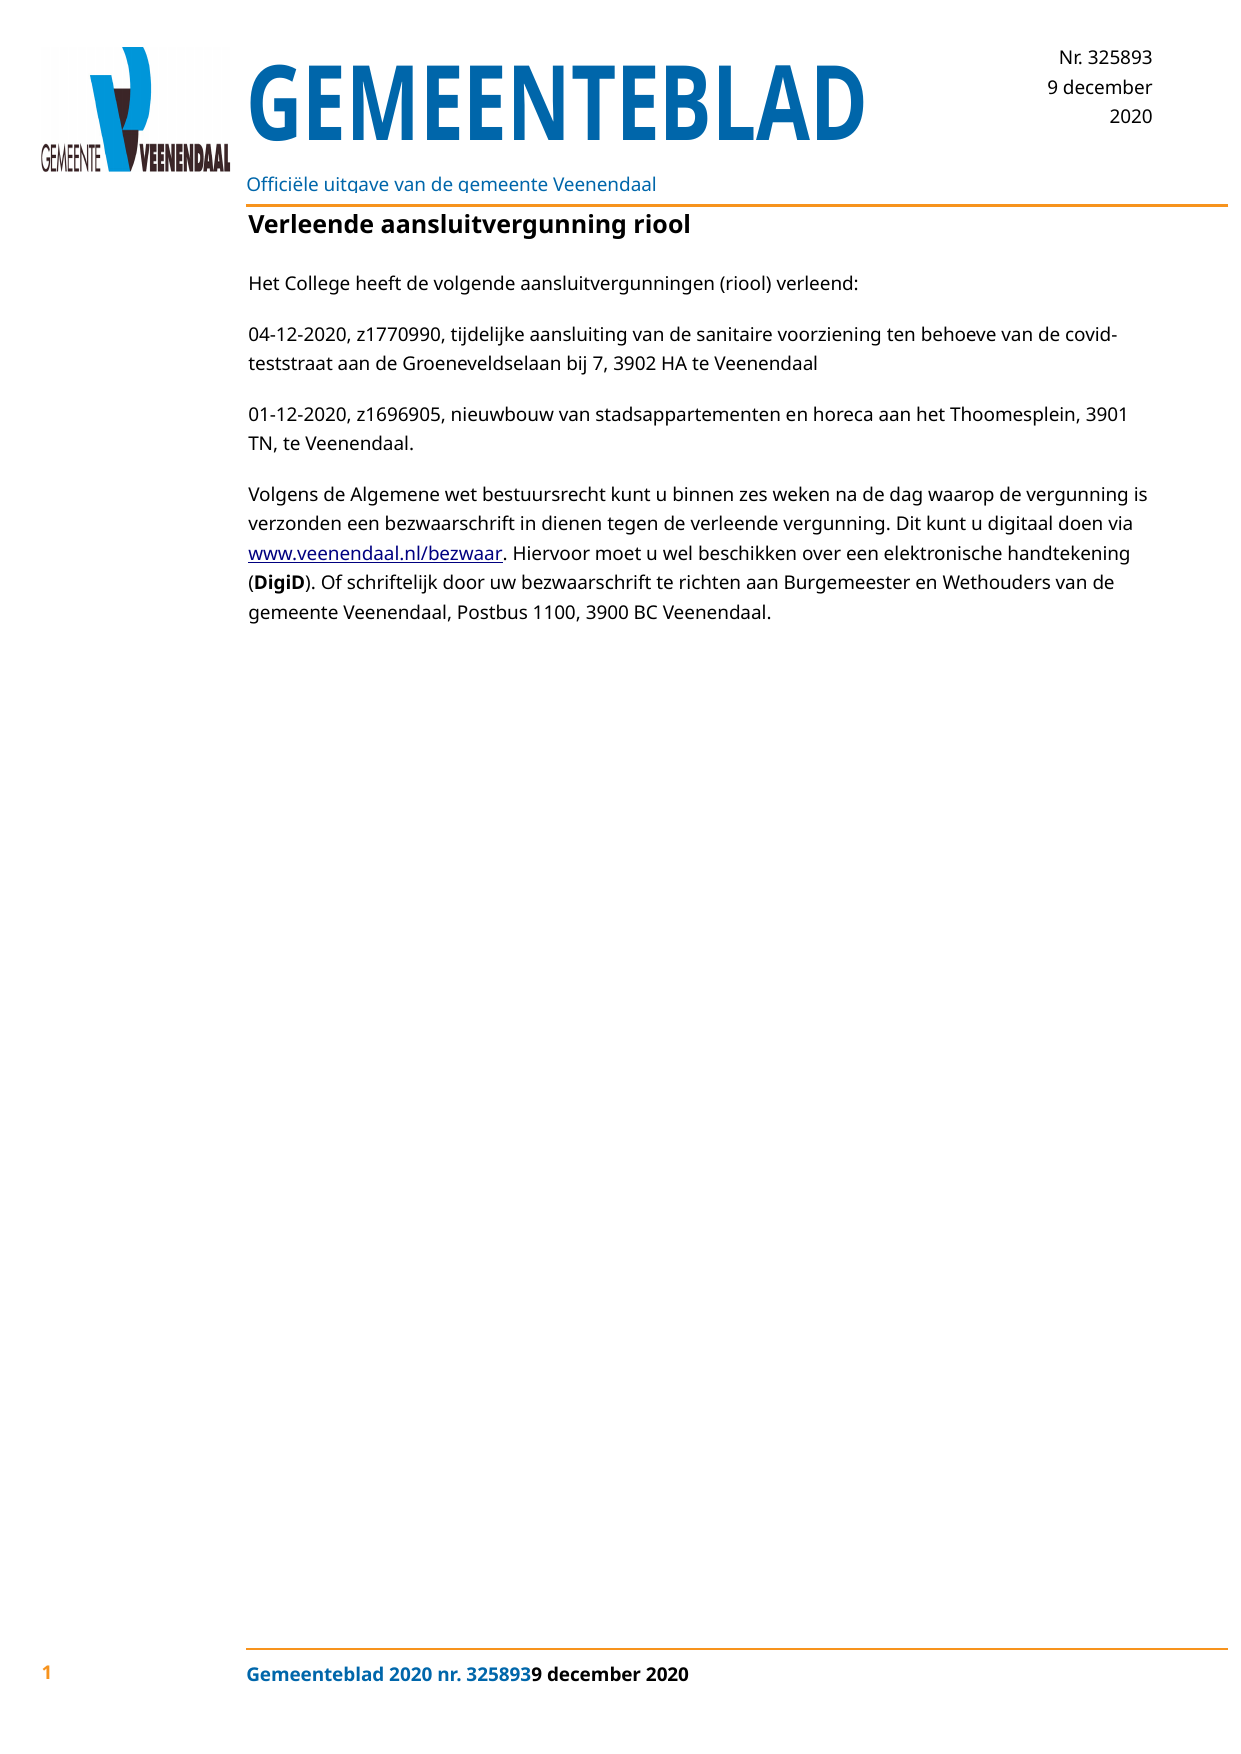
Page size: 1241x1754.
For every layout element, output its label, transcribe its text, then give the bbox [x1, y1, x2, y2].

picture [41, 47, 130, 172]
text 01-12-2020, z1696905, nieuwbouw van stadsappartementen en horeca aan het Thoomesplein, 3901 TN, te Veenendaal. [248, 401, 1152, 456]
text Verleende aansluitvergunning riool [248, 207, 1152, 241]
picture [123, 47, 231, 172]
text Het College heeft de volgende aansluitvergunningen (riool) verleend: [248, 270, 1152, 296]
text Volgens de Algemene wet bestuursrecht kunt u binnen zes weken na de dag waarop de vergunning is verzonden een bezwaarschrift in dienen tegen de verleende vergunning. Dit kunt u digitaal doen via www.veenendaal.nl/bezwaar. Hiervoor moet u wel beschikken over een elektronische handtekening (DigiD). Of schriftelijk door uw bezwaarschrift te richten aan Burgemeester en Wethouders van de gemeente Veenendaal, Postbus 1100, 3900 BC Veenendaal. [248, 481, 1152, 625]
text 04-12-2020, z1770990, tijdelijke aansluiting van de sanitaire voorziening ten behoeve van de covid-teststraat aan de Groeneveldselaan bij 7, 3902 HA te Veenendaal [248, 321, 1152, 376]
